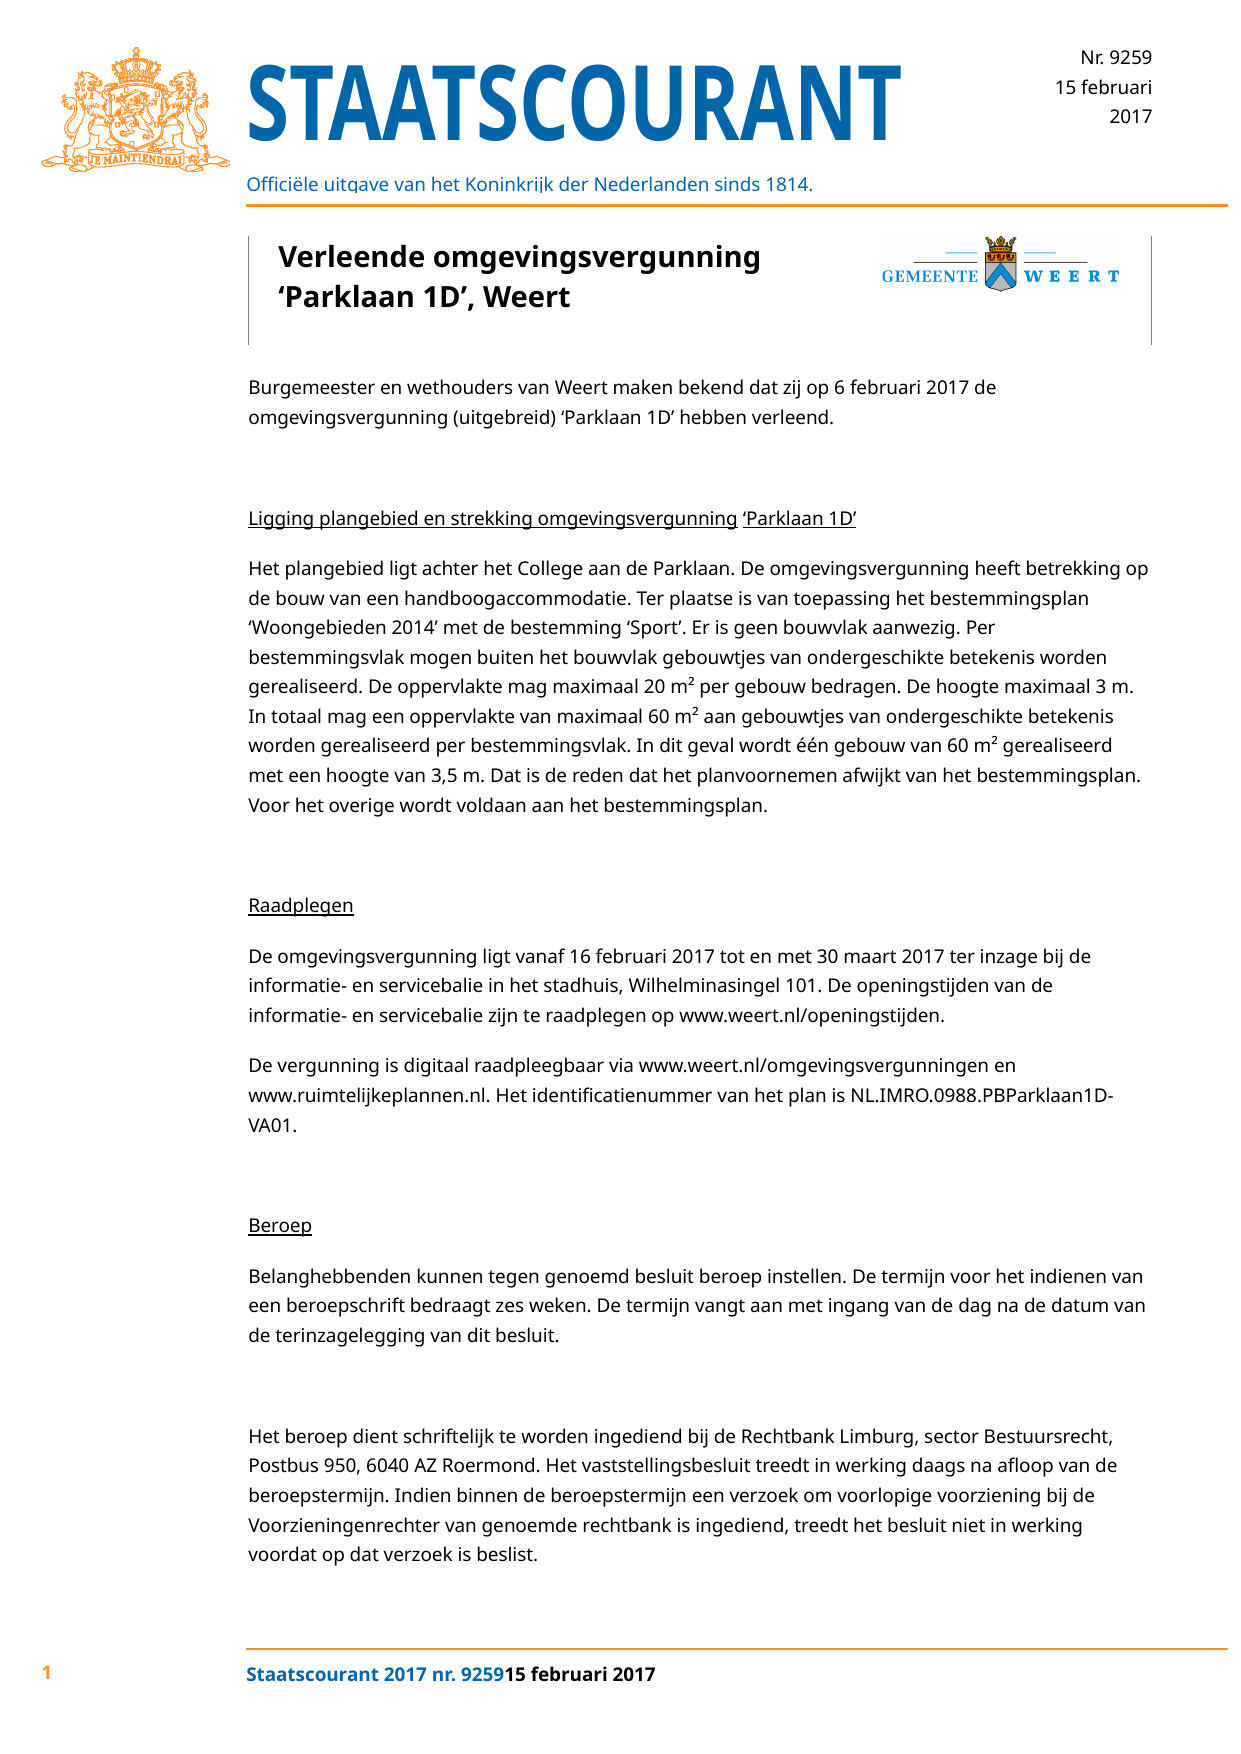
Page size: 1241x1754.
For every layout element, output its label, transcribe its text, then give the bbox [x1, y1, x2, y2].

text Het beroep dient schriftelijk te worden ingediend bij de Rechtbank Limburg, sector Bestuursrecht, Post­bus 950, 6040 AZ Roermond. Het vaststellingsbesluit treedt in werking daags na afloop van de beroepstermijn. Indien binnen de beroepstermijn een verzoek om voorlopige voorziening bij de Voorzieningenrechter van genoemde rechtbank is ingediend, treedt het besluit niet in werking voordat op dat verzoek is beslist. [248, 1423, 1152, 1567]
table_header [850, 236, 1151, 345]
text Belanghebbenden kunnen tegen genoemd besluit beroep instellen. De termijn voor het indienen van een beroepschrift bedraagt zes weken. De termijn vangt aan met ingang van de dag na de datum van de terinzagelegging van dit besluit. [248, 1263, 1152, 1348]
picture [882, 236, 1119, 292]
text De vergunning is digitaal raadpleegbaar via www.weert.nl/omgevingsvergunningen en www.ruimtelijkeplannen.nl. Het identificatienummer van het plan is NL.IMRO.0988.PBParklaan1D-VA01. [248, 1053, 1152, 1137]
text Het plangebied ligt achter het College aan de Parklaan. De omgevingsvergunning heeft betrekking op de bouw van een handboogaccommodatie. Ter plaatse is van toepassing het bestemmingsplan ‘Woongebieden 2014’ met de bestemming ‘Sport’. Er is geen bouwvlak aanwezig. Per bestemmingsvlak mogen buiten het bouwvlak gebouwtjes van ondergeschikte betekenis worden gerealiseerd. De oppervlakte mag maximaal 20 m² per gebouw bedragen. De hoogte maximaal 3 m. In totaal mag een oppervlakte van maximaal 60 m² aan gebouwtjes van ondergeschikte betekenis worden gerealiseerd per bestemmingsvlak. In dit geval wordt één gebouw van 60 m² gerealiseerd met een hoogte van 3,5 m. Dat is de reden dat het planvoornemen afwijkt van het bestemmingsplan. Voor het overige wordt voldaan aan het bestemmingsplan. [248, 555, 1152, 817]
text Beroep [248, 1213, 1152, 1238]
text De omgevingsvergunning ligt vanaf 16 februari 2017 tot en met 30 maart 2017 ter inzage bij de informatie- en servicebalie in het stadhuis, Wilhelminasingel 101. De openingstijden van de informatie- en servicebalie zijn te raadplegen op www.weert.nl/openingstijden. [248, 943, 1152, 1028]
text Ligging plangebied en strekking omgevingsvergunning ‘Parklaan 1D’ [248, 505, 1152, 530]
text Raadplegen [248, 893, 1152, 918]
table_header Verleende omgevingsvergunning ‘Parklaan 1D’, Weert [249, 236, 850, 345]
text Burgemeester en wethouders van Weert maken bekend dat zij op 6 februari 2017 de omgevingsvergunning (uitgebreid) ‘Parklaan 1D’ hebben verleend. [248, 374, 1152, 429]
picture [41, 47, 231, 172]
